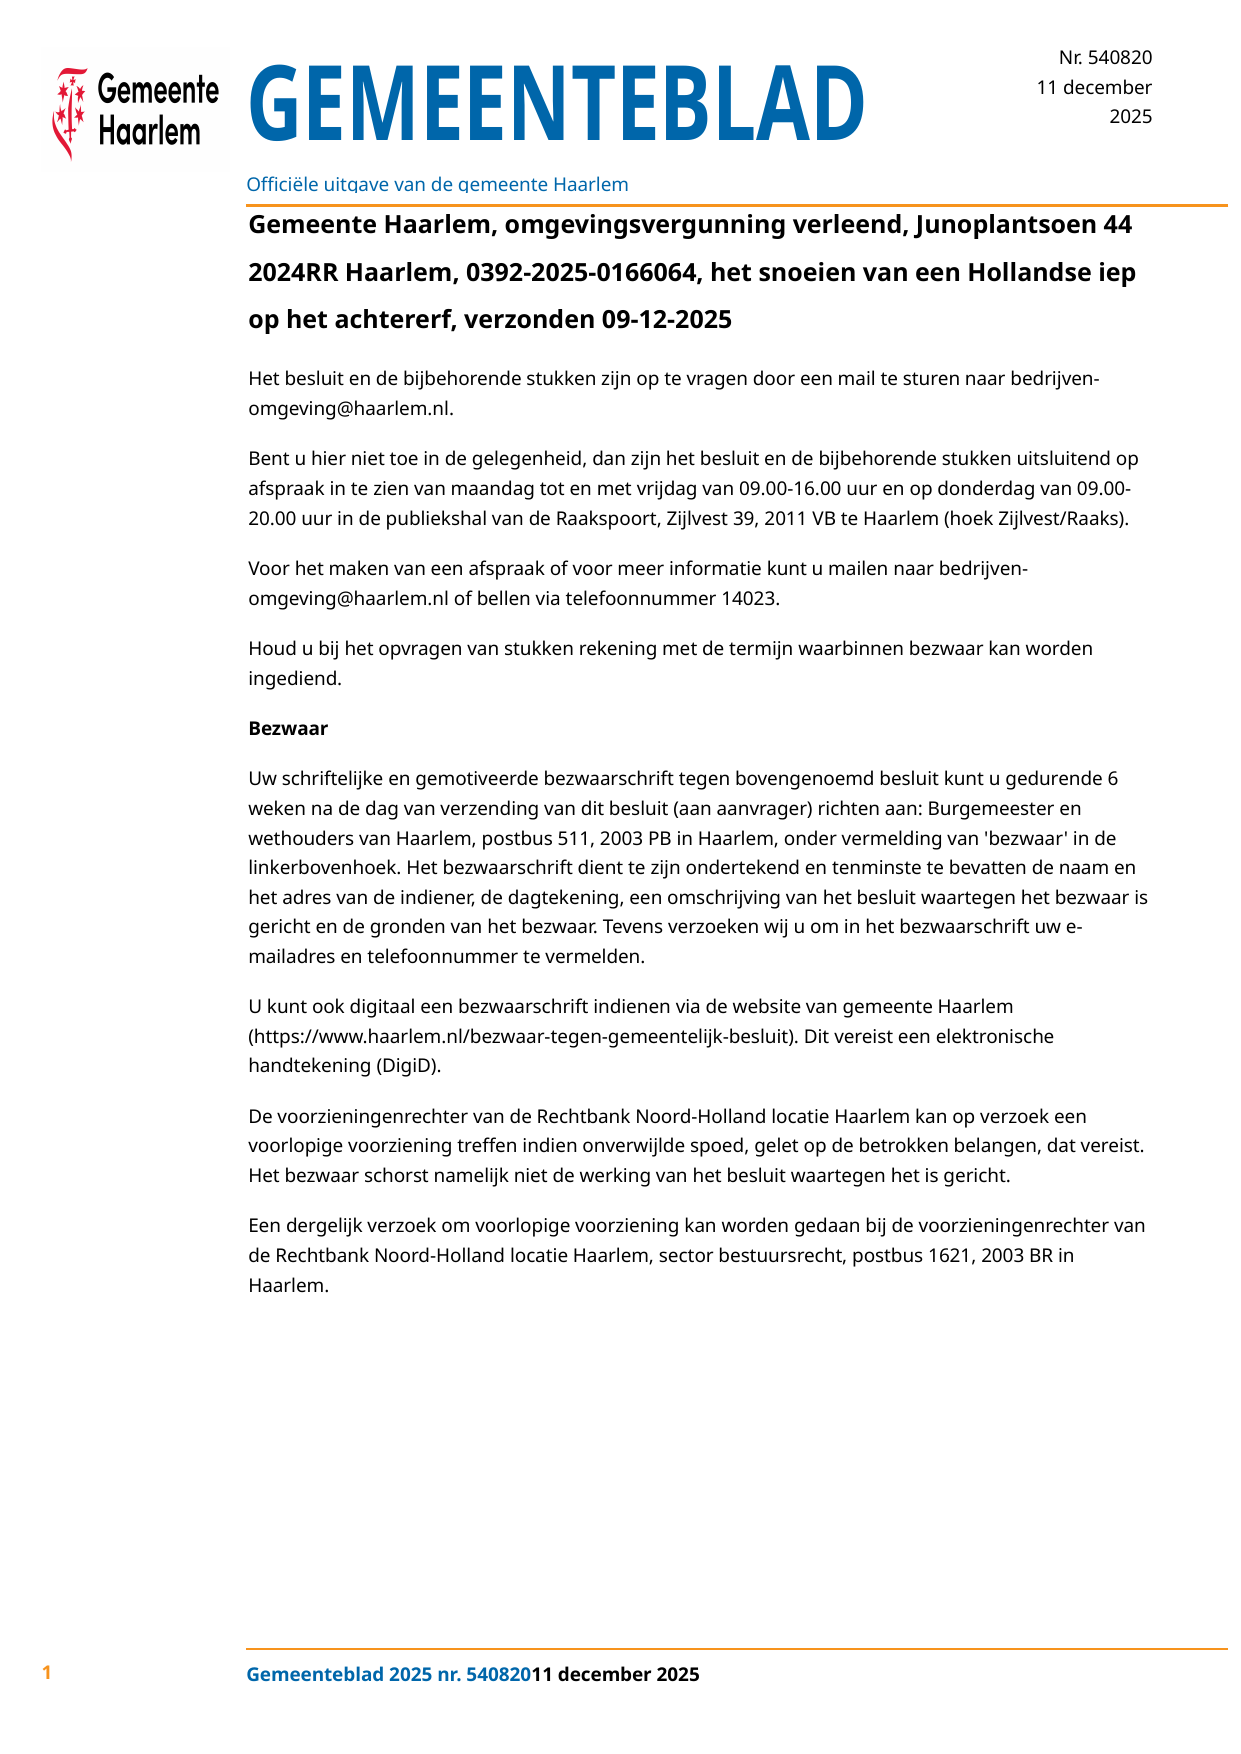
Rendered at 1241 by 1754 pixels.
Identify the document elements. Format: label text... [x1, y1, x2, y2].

text Een dergelijk verzoek om voorlopige voorziening kan worden gedaan bij de voorzieningenrechter van de Rechtbank Noord-Holland locatie Haarlem, sector bestuursrecht, postbus 1621, 2003 BR in Haarlem. [248, 1213, 1152, 1297]
text Bezwaar [248, 715, 1152, 741]
text Bent u hier niet toe in de gelegenheid, dan zijn het besluit en de bijbehorende stukken uitsluitend op afspraak in te zien van maandag tot en met vrijdag van 09.00-16.00 uur en op donderdag van 09.00-20.00 uur in de publiekshal van de Raakspoort, Zijlvest 39, 2011 VB te Haarlem (hoek Zijlvest/Raaks). [248, 446, 1152, 530]
text Gemeente Haarlem, omgevingsvergunning verleend, Junoplantsoen 44 2024RR Haarlem, 0392-2025-0166064, het snoeien van een Hollandse iep op het achtererf, verzonden 09-12-2025 [248, 207, 1152, 336]
text Uw schriftelijke en gemotiveerde bezwaarschrift tegen bovengenoemd besluit kunt u gedurende 6 weken na de dag van verzending van dit besluit (aan aanvrager) richten aan: Burgemeester en wethouders van Haarlem, postbus 511, 2003 PB in Haarlem, onder vermelding van 'bezwaar' in de linkerbovenhoek. Het bezwaarschrift dient te zijn ondertekend en tenminste te bevatten de naam en het adres van de indiener, de dagtekening, een omschrijving van het besluit waartegen het bezwaar is gericht en de gronden van het bezwaar. Tevens verzoeken wij u om in het bezwaarschrift uw e-mailadres en telefoonnummer te vermelden. [248, 766, 1152, 969]
text De voorzieningenrechter van de Rechtbank Noord-Holland locatie Haarlem kan op verzoek een voorlopige voorziening treffen indien onverwijlde spoed, gelet op de betrokken belangen, dat vereist. Het bezwaar schorst namelijk niet de werking van het besluit waartegen het is gericht. [248, 1103, 1152, 1188]
text Voor het maken van een afspraak of voor meer informatie kunt u mailen naar bedrijven-omgeving@haarlem.nl of bellen via telefoonnummer 14023. [248, 555, 1152, 610]
picture [41, 47, 231, 172]
text U kunt ook digitaal een bezwaarschrift indienen via de website van gemeente Haarlem (https://www.haarlem.nl/bezwaar-tegen-gemeentelijk-besluit). Dit vereist een elektronische handtekening (DigiD). [248, 993, 1152, 1078]
text Houd u bij het opvragen van stukken rekening met de termijn waarbinnen bezwaar kan worden ingediend. [248, 635, 1152, 690]
text Het besluit en de bijbehorende stukken zijn op te vragen door een mail te sturen naar bedrijven-omgeving@haarlem.nl. [248, 366, 1152, 421]
